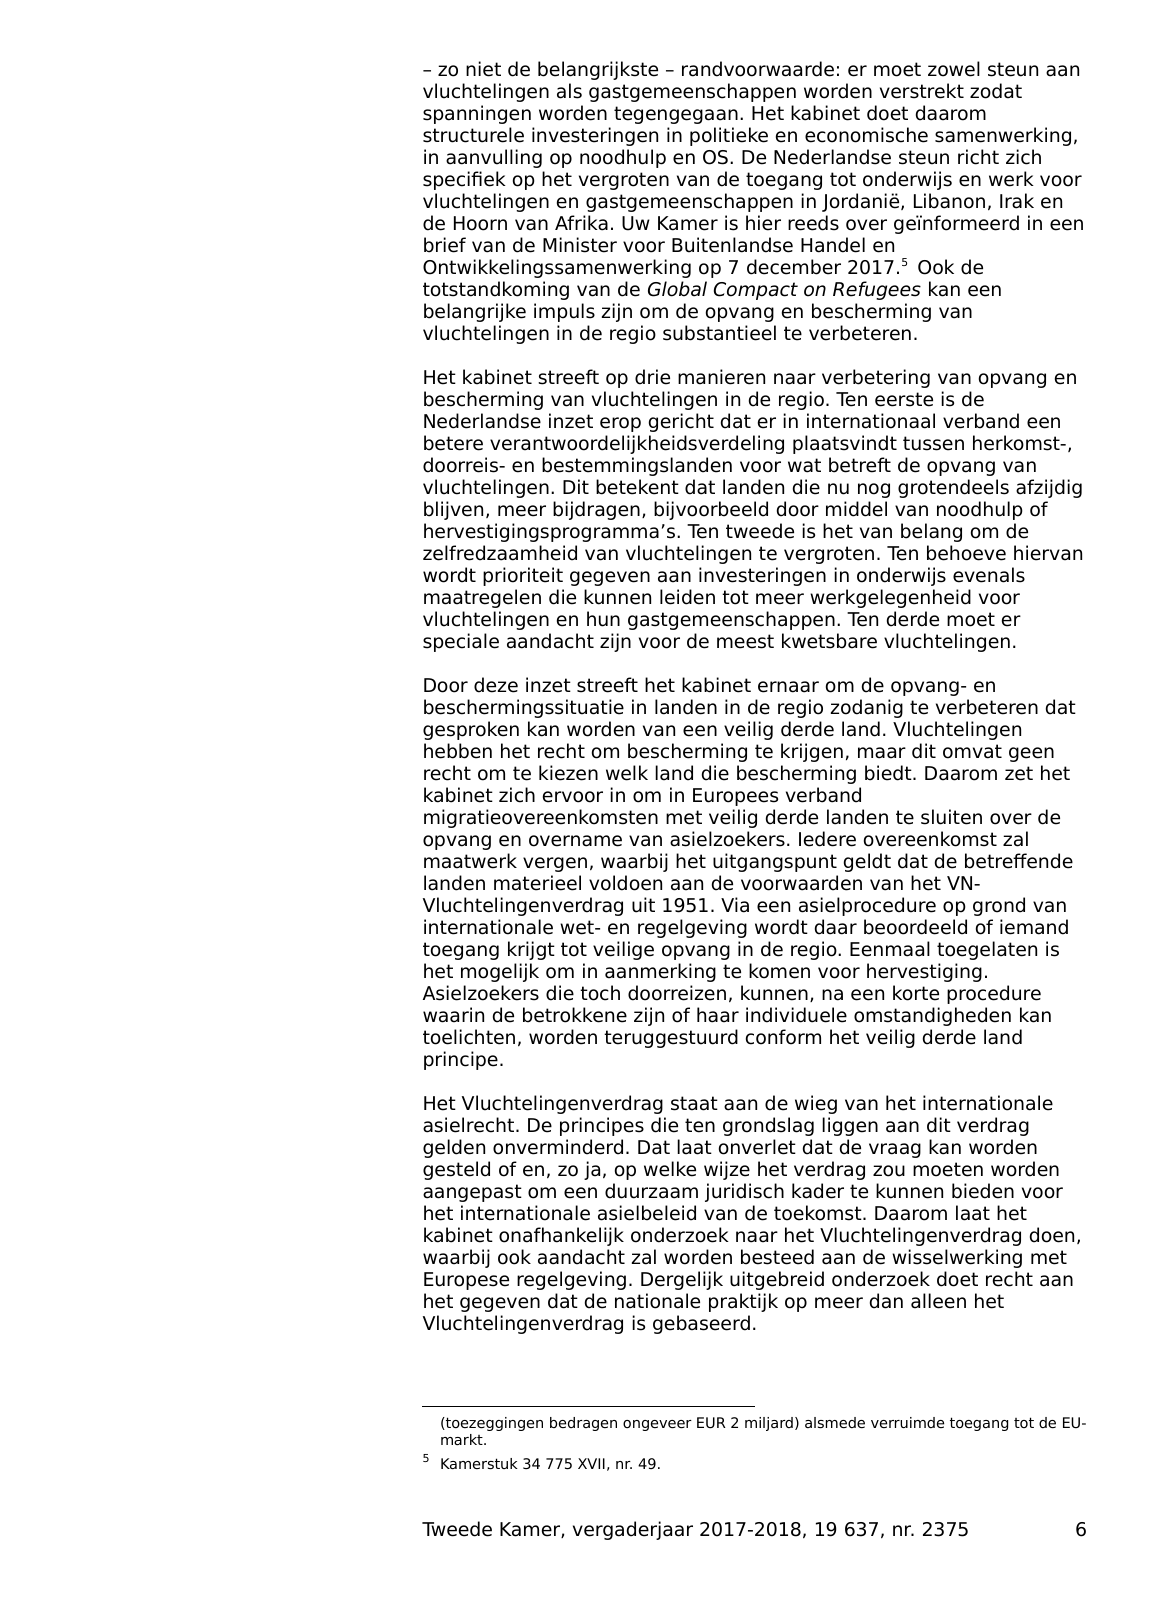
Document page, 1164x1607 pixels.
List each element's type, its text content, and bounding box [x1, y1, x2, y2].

text Door deze inzet streeft het kabinet ernaar om de opvang- en beschermingssituatie in landen in de regio zodanig te verbeteren dat gesproken kan worden van een veilig derde land. Vluchtelingen hebben het recht om bescherming te krijgen, maar dit omvat geen recht om te kiezen welk land die bescherming biedt. Daarom zet het kabinet zich ervoor in om in Europees verband migratieovereenkomsten met veilig derde landen te sluiten over de opvang en overname van asielzoekers. Iedere overeenkomst zal maatwerk vergen, waarbij het uitgangspunt geldt dat de betreffende landen materieel voldoen aan de voorwaarden van het VN-Vluchtelingenverdrag uit 1951. Via een asielprocedure op grond van internationale wet- en regelgeving wordt daar beoordeeld of iemand toegang krijgt tot veilige opvang in de regio. Eenmaal toegelaten is het mogelijk om in aanmerking te komen voor hervestiging. Asielzoekers die toch doorreizen, kunnen, na een korte procedure waarin de betrokkene zijn of haar individuele omstandigheden kan toelichten, worden teruggestuurd conform het veilig derde land principe. [422, 675, 1087, 1071]
text Het Vluchtelingenverdrag staat aan de wieg van het internationale asielrecht. De principes die ten grondslag liggen aan dit verdrag gelden onverminderd. Dat laat onverlet dat de vraag kan worden gesteld of en, zo ja, op welke wijze het verdrag zou moeten worden aangepast om een duurzaam juridisch kader te kunnen bieden voor het internationale asielbeleid van de toekomst. Daarom laat het kabinet onafhankelijk onderzoek naar het Vluchtelingenverdrag doen, waarbij ook aandacht zal worden besteed aan de wisselwerking met Europese regelgeving. Dergelijk uitgebreid onderzoek doet recht aan het gegeven dat de nationale praktijk op meer dan alleen het Vluchtelingenverdrag is gebaseerd. [422, 1093, 1087, 1334]
text Het kabinet streeft op drie manieren naar verbetering van opvang en bescherming van vluchtelingen in de regio. Ten eerste is de Nederlandse inzet erop gericht dat er in internationaal verband een betere verantwoordelijkheidsverdeling plaatsvindt tussen herkomst-, doorreis- en bestemmingslanden voor wat betreft de opvang van vluchtelingen. Dit betekent dat landen die nu nog grotendeels afzijdig blijven, meer bijdragen, bijvoorbeeld door middel van noodhulp of hervestigingsprogramma’s. Ten tweede is het van belang om de zelfredzaamheid van vluchtelingen te vergroten. Ten behoeve hiervan wordt prioriteit gegeven aan investeringen in onderwijs evenals maatregelen die kunnen leiden tot meer werkgelegenheid voor vluchtelingen en hun gastgemeenschappen. Ten derde moet er speciale aandacht zijn voor de meest kwetsbare vluchtelingen. [422, 367, 1087, 653]
text – zo niet de belangrijkste – randvoorwaarde: er moet zowel steun aan vluchtelingen als gastgemeenschappen worden verstrekt zodat spanningen worden tegengegaan. Het kabinet doet daarom structurele investeringen in politieke en economische samenwerking, in aanvulling op noodhulp en OS. De Nederlandse steun richt zich specifiek op het vergroten van de toegang tot onderwijs en werk voor vluchtelingen en gastgemeenschappen in Jordanië, Libanon, Irak en de Hoorn van Afrika. Uw Kamer is hier reeds over geïnformeerd in een brief van de Minister voor Buitenlandse Handel en Ontwikkelingssamenwerking op 7 december 2017. Ook de totstandkoming van de Global Compact on Refugees kan een belangrijke impuls zijn om de opvang en bescherming van vluchtelingen in de regio substantieel te verbeteren. [422, 59, 1087, 345]
text Kamerstuk 34 775 XVII, nr. 49. [422, 1452, 1087, 1474]
text (toezeggingen bedragen ongeveer EUR 2 miljard) alsmede verruimde toegang tot de EU-markt. [422, 1416, 1087, 1449]
